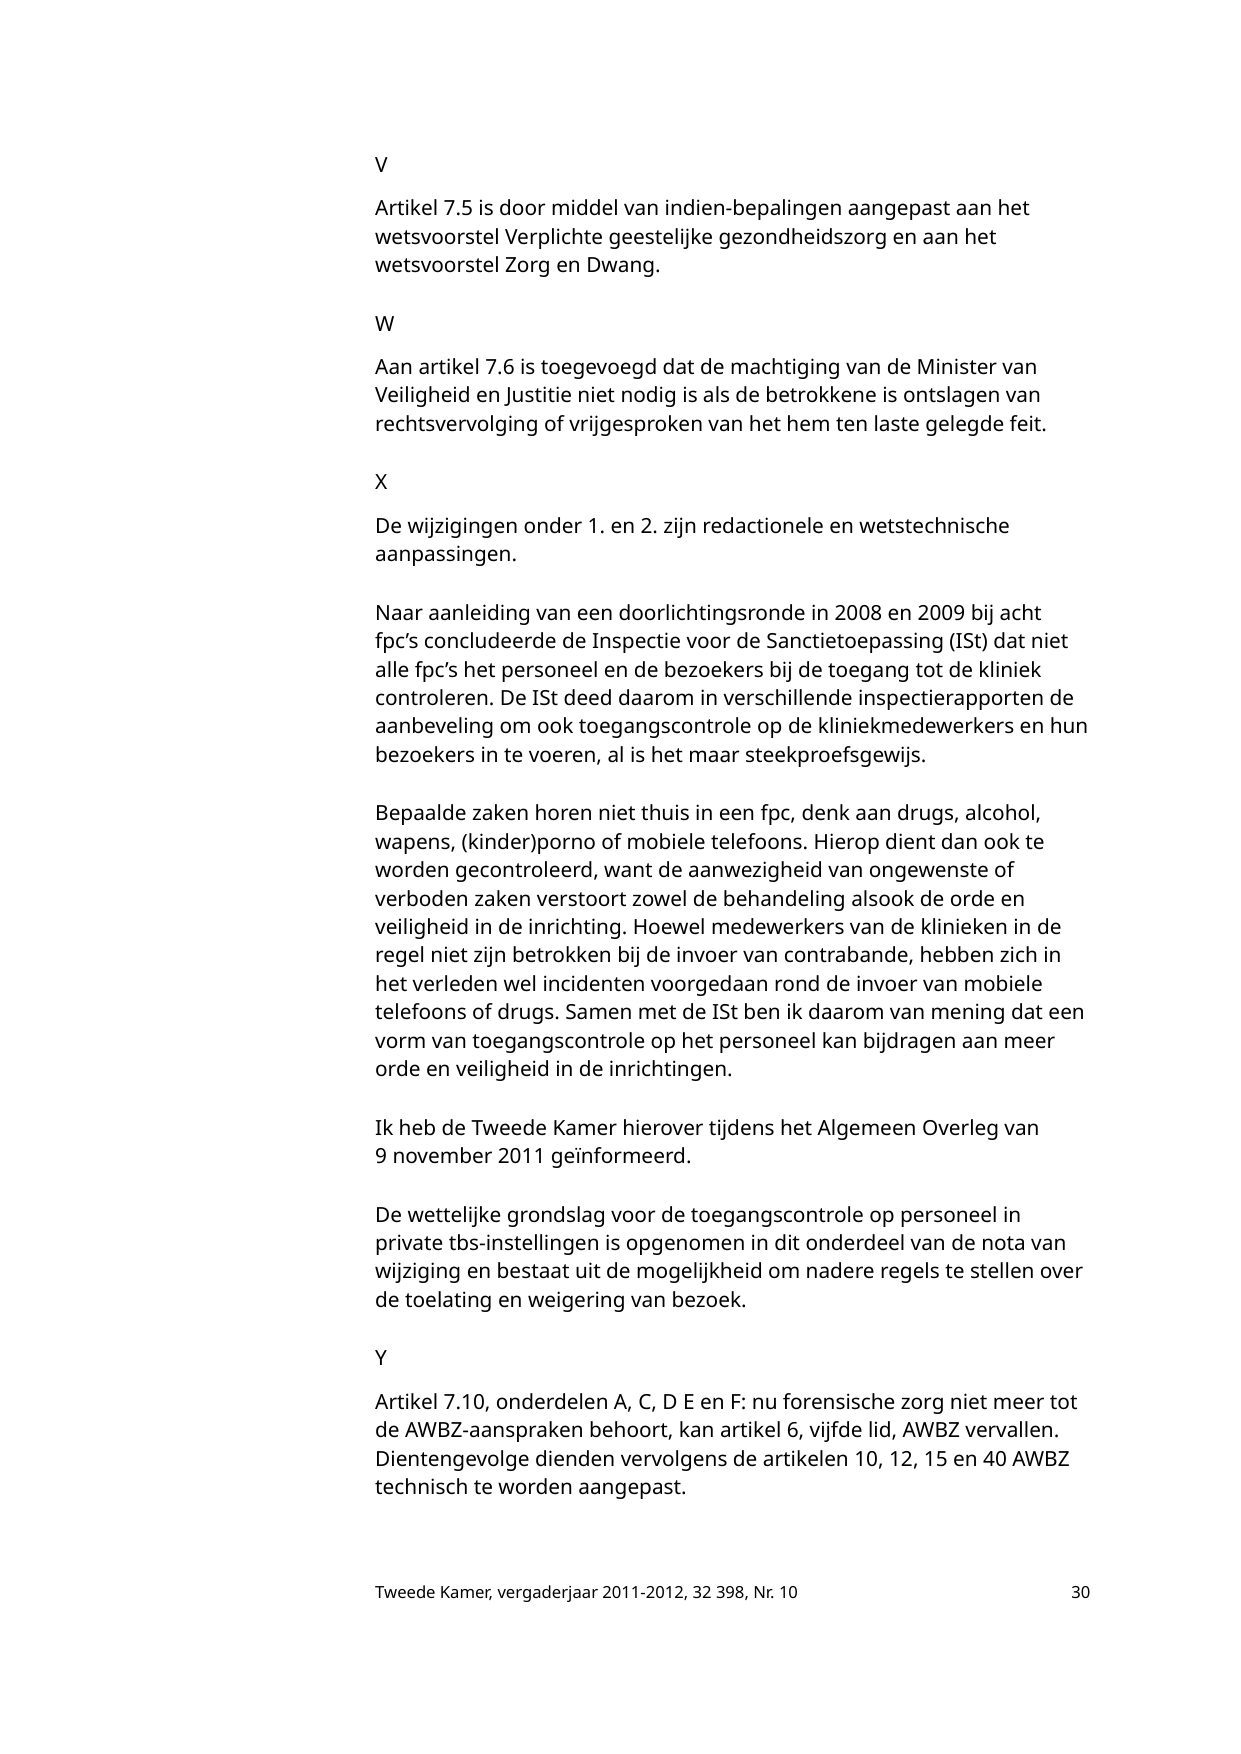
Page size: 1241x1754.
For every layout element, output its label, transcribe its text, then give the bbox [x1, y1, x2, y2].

text Artikel 7.10, onderdelen A, C, D E en F: nu forensische zorg niet meer tot de AWBZ-aanspraken behoort, kan artikel 6, vijfde lid, AWBZ vervallen. Dientengevolge dienden vervolgens de artikelen 10, 12, 15 en 40 AWBZ technisch te worden aangepast. [375, 1387, 1090, 1501]
text V [375, 150, 1090, 178]
text De wijzigingen onder 1. en 2. zijn redactionele en wetstechnische aanpassingen. [375, 511, 1090, 568]
text Ik heb de Tweede Kamer hierover tijdens het Algemeen Overleg van 9 november 2011 geïnformeerd. [375, 1113, 1090, 1170]
text W [375, 309, 1090, 337]
text Artikel 7.5 is door middel van indien-bepalingen aangepast aan het wetsvoorstel Verplichte geestelijke gezondheidszorg en aan het wetsvoorstel Zorg en Dwang. [375, 193, 1090, 279]
text Naar aanleiding van een doorlichtingsronde in 2008 en 2009 bij acht fpc’s concludeerde de Inspectie voor de Sanctietoepassing (ISt) dat niet alle fpc’s het personeel en de bezoekers bij de toegang tot de kliniek controleren. De ISt deed daarom in verschillende inspectierapporten de aanbeveling om ook toegangscontrole op de kliniekmedewerkers en hun bezoekers in te voeren, al is het maar steekproefsgewijs. [375, 598, 1090, 768]
text Aan artikel 7.6 is toegevoegd dat de machtiging van de Minister van Veiligheid en Justitie niet nodig is als de betrokkene is ontslagen van rechtsvervolging of vrijgesproken van het hem ten laste gelegde feit. [375, 352, 1090, 437]
text De wettelijke grondslag voor de toegangscontrole op personeel in private tbs-instellingen is opgenomen in dit onderdeel van de nota van wijziging en bestaat uit de mogelijkheid om nadere regels te stellen over de toelating en weigering van bezoek. [375, 1200, 1090, 1313]
text Bepaalde zaken horen niet thuis in een fpc, denk aan drugs, alcohol, wapens, (kinder)porno of mobiele telefoons. Hierop dient dan ook te worden gecontroleerd, want de aanwezigheid van ongewenste of verboden zaken verstoort zowel de behandeling alsook de orde en veiligheid in de inrichting. Hoewel medewerkers van de klinieken in de regel niet zijn betrokken bij de invoer van contrabande, hebben zich in het verleden wel incidenten voorgedaan rond de invoer van mobiele telefoons of drugs. Samen met de ISt ben ik daarom van mening dat een vorm van toegangscontrole op het personeel kan bijdragen aan meer orde en veiligheid in de inrichtingen. [375, 798, 1090, 1083]
text Y [375, 1343, 1090, 1372]
text X [375, 467, 1090, 496]
